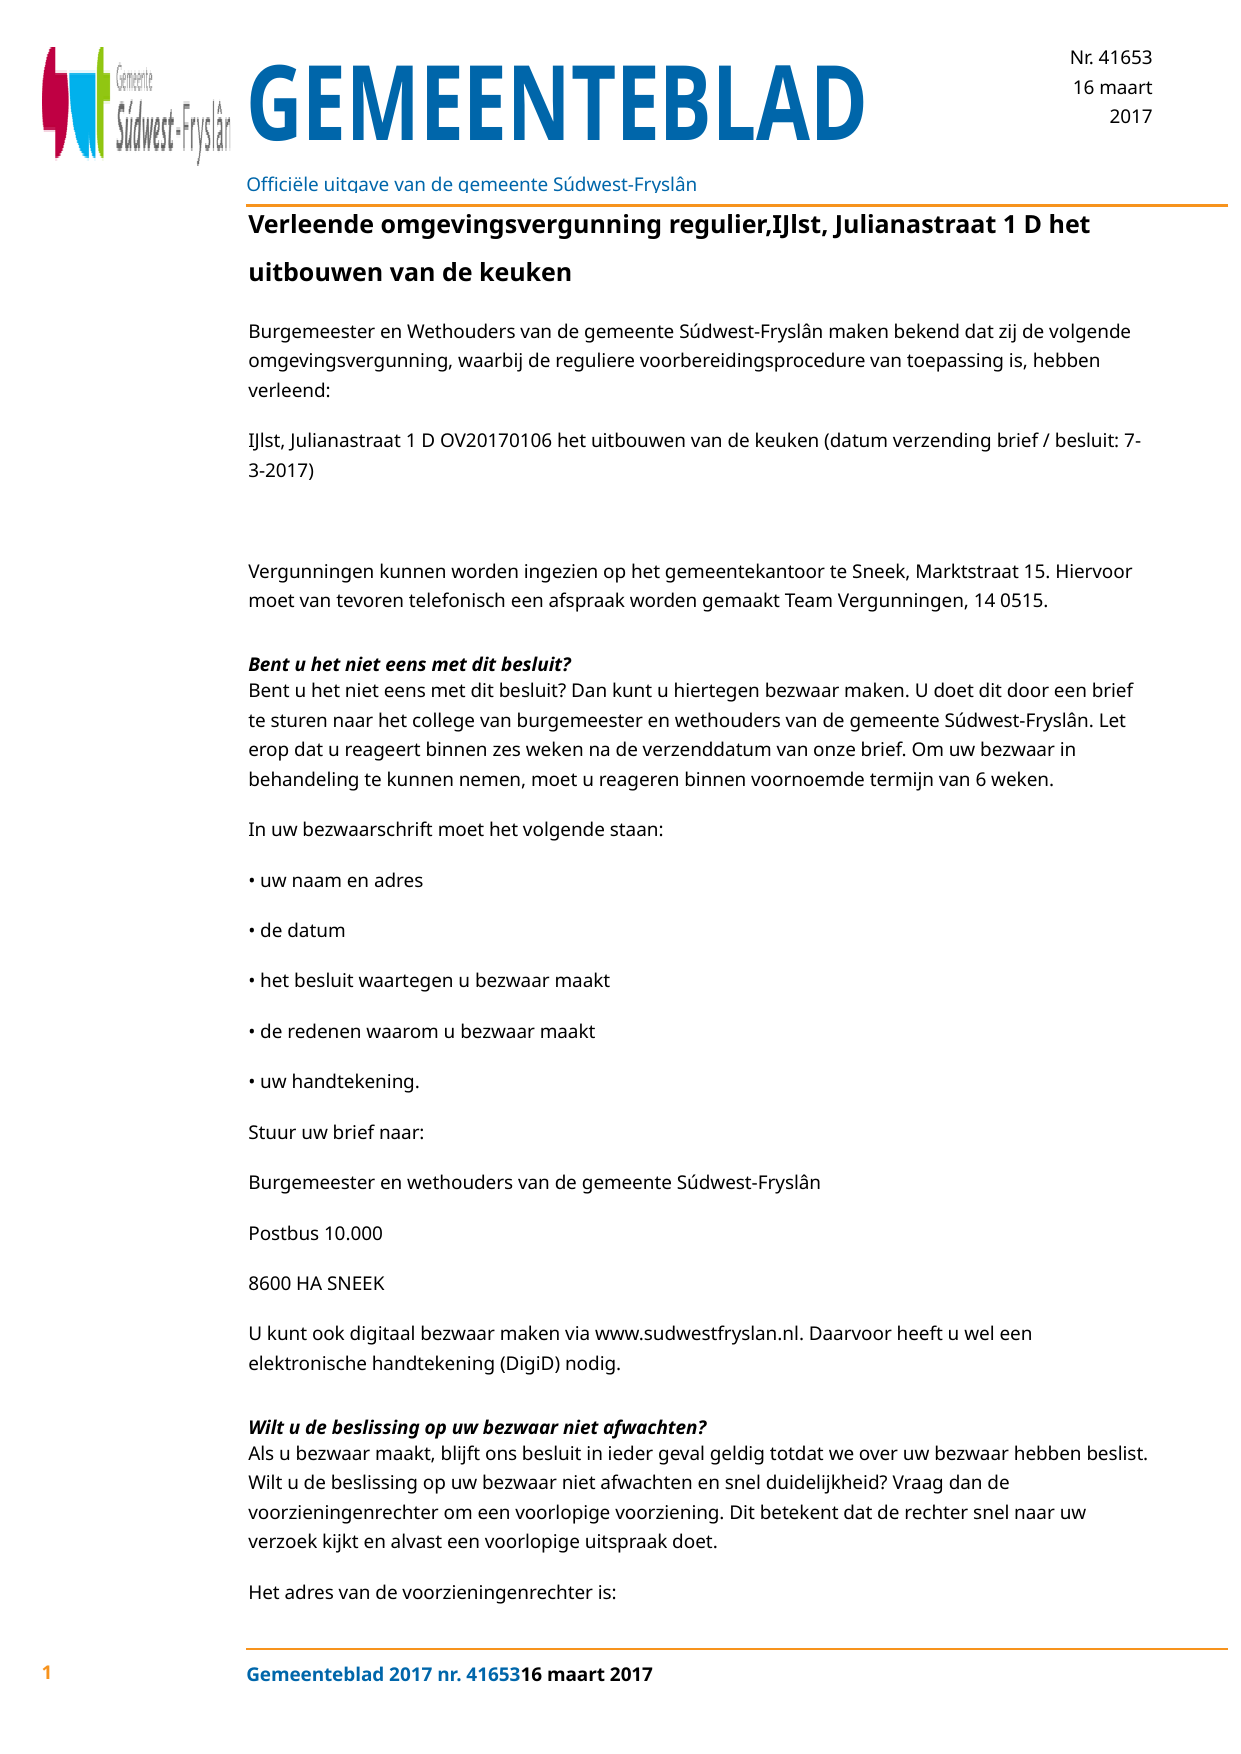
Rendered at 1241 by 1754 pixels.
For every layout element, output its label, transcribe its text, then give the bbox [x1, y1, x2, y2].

text Vergunningen kunnen worden ingezien op het gemeentekantoor te Sneek, Marktstraat 15. Hiervoor moet van tevoren telefonisch een afspraak worden gemaakt Team Vergunningen, 14 0515. [248, 558, 1152, 613]
text Stuur uw brief naar: [248, 1119, 1152, 1144]
text • uw handtekening. [248, 1068, 1152, 1094]
text 8600 HA SNEEK [248, 1270, 1152, 1296]
text Wilt u de beslissing op uw bezwaar niet afwachten? [248, 1414, 1152, 1440]
text Burgemeester en wethouders van de gemeente Súdwest-Fryslân [248, 1169, 1152, 1195]
text Verleende omgevingsvergunning regulier,IJlst, Julianastraat 1 D het uitbouwen van de keuken [248, 207, 1152, 288]
text U kunt ook digitaal bezwaar maken via www.sudwestfryslan.nl. Daarvoor heeft u wel een elektronische handtekening (DigiD) nodig. [248, 1321, 1152, 1376]
text In uw bezwaarschrift moet het volgende staan: [248, 816, 1152, 842]
text Bent u het niet eens met dit besluit? Dan kunt u hiertegen bezwaar maken. U doet dit door een brief te sturen naar het college van burgemeester en wethouders van de gemeente Súdwest-Fryslân. Let erop dat u reageert binnen zes weken na de verzenddatum van onze brief. Om uw bezwaar in behandeling te kunnen nemen, moet u reageren binnen voornoemde termijn van 6 weken. [248, 677, 1152, 792]
text • het besluit waartegen u bezwaar maakt [248, 968, 1152, 993]
text Het adres van de voorzieningenrechter is: [248, 1579, 1152, 1605]
text • de datum [248, 917, 1152, 943]
text • uw naam en adres [248, 867, 1152, 892]
text IJlst, Julianastraat 1 D OV20170106 het uitbouwen van de keuken (datum verzending brief / besluit: 7-3-2017) [248, 427, 1152, 483]
text • de redenen waarom u bezwaar maakt [248, 1018, 1152, 1044]
picture [41, 47, 231, 172]
text Postbus 10.000 [248, 1220, 1152, 1245]
text Als u bezwaar maakt, blijft ons besluit in ieder geval geldig totdat we over uw bezwaar hebben beslist. Wilt u de beslissing op uw bezwaar niet afwachten en snel duidelijkheid? Vraag dan de voorzieningenrechter om een voorlopige voorziening. Dit betekent dat de rechter snel naar uw verzoek kijkt en alvast een voorlopige uitspraak doet. [248, 1440, 1152, 1554]
text Bent u het niet eens met dit besluit? [248, 651, 1152, 677]
text Burgemeester en Wethouders van de gemeente Súdwest-Fryslân maken bekend dat zij de volgende omgevingsvergunning, waarbij de reguliere voorbereidingsprocedure van toepassing is, hebben verleend: [248, 318, 1152, 403]
